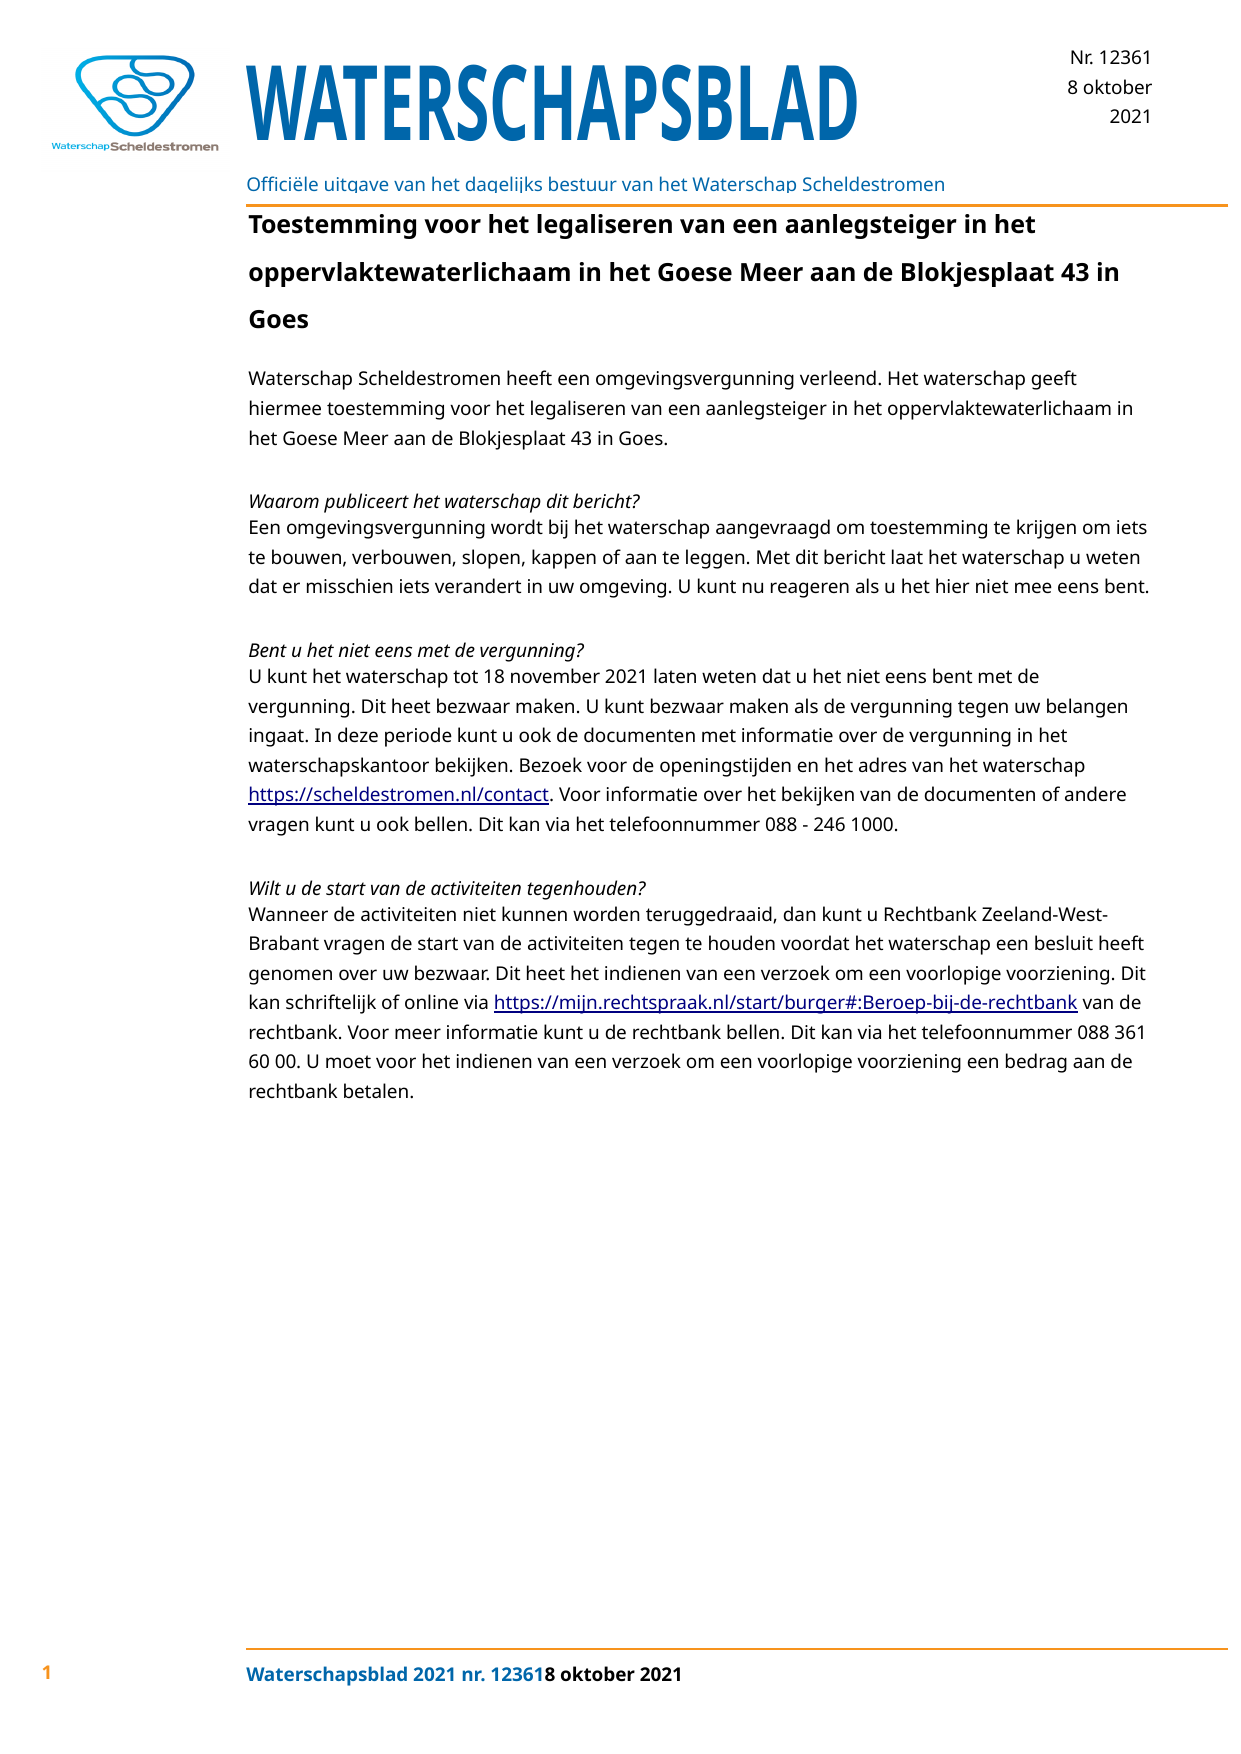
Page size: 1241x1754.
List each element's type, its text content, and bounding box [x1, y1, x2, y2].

text Een omgevingsvergunning wordt bij het waterschap aangevraagd om toestemming te krijgen om iets te bouwen, verbouwen, slopen, kappen of aan te leggen. Met dit bericht laat het waterschap u weten dat er misschien iets verandert in uw omgeving. U kunt nu reageren als u het hier niet mee eens bent. [248, 514, 1152, 599]
text U kunt het waterschap tot 18 november 2021 laten weten dat u het niet eens bent met de vergunning. Dit heet bezwaar maken. U kunt bezwaar maken als de vergunning tegen uw belangen ingaat. In deze periode kunt u ook de documenten met informatie over de vergunning in het waterschapskantoor bekijken. Bezoek voor de openingstijden en het adres van het waterschap https://scheldestromen.nl/contact. Voor informatie over het bekijken van de documenten of andere vragen kunt u ook bellen. Dit kan via het telefoonnummer 088 - 246 1000. [248, 663, 1152, 837]
text Wilt u de start van de activiteiten tegenhouden? [248, 875, 1152, 901]
text Waarom publiceert het waterschap dit bericht? [248, 489, 1152, 514]
text Waterschap Scheldestromen heeft een omgevingsvergunning verleend. Het waterschap geeft hiermee toestemming voor het legaliseren van een aanlegsteiger in het oppervlaktewaterlichaam in het Goese Meer aan de Blokjesplaat 43 in Goes. [248, 366, 1152, 450]
text Bent u het niet eens met de vergunning? [248, 637, 1152, 663]
picture [41, 47, 231, 172]
text Wanneer de activiteiten niet kunnen worden teruggedraaid, dan kunt u Rechtbank Zeeland-West-Brabant vragen de start van de activiteiten tegen te houden voordat het waterschap een besluit heeft genomen over uw bezwaar. Dit heet het indienen van een verzoek om een voorlopige voorziening. Dit kan schriftelijk of online via https://mijn.rechtspraak.nl/start/burger#:Beroep-bij-de-rechtbank van de rechtbank. Voor meer informatie kunt u de rechtbank bellen. Dit kan via het telefoonnummer 088 361 60 00. U moet voor het indienen van een verzoek om een voorlopige voorziening een bedrag aan de rechtbank betalen. [248, 901, 1152, 1104]
text Toestemming voor het legaliseren van een aanlegsteiger in het oppervlaktewaterlichaam in het Goese Meer aan de Blokjesplaat 43 in Goes [248, 207, 1152, 336]
